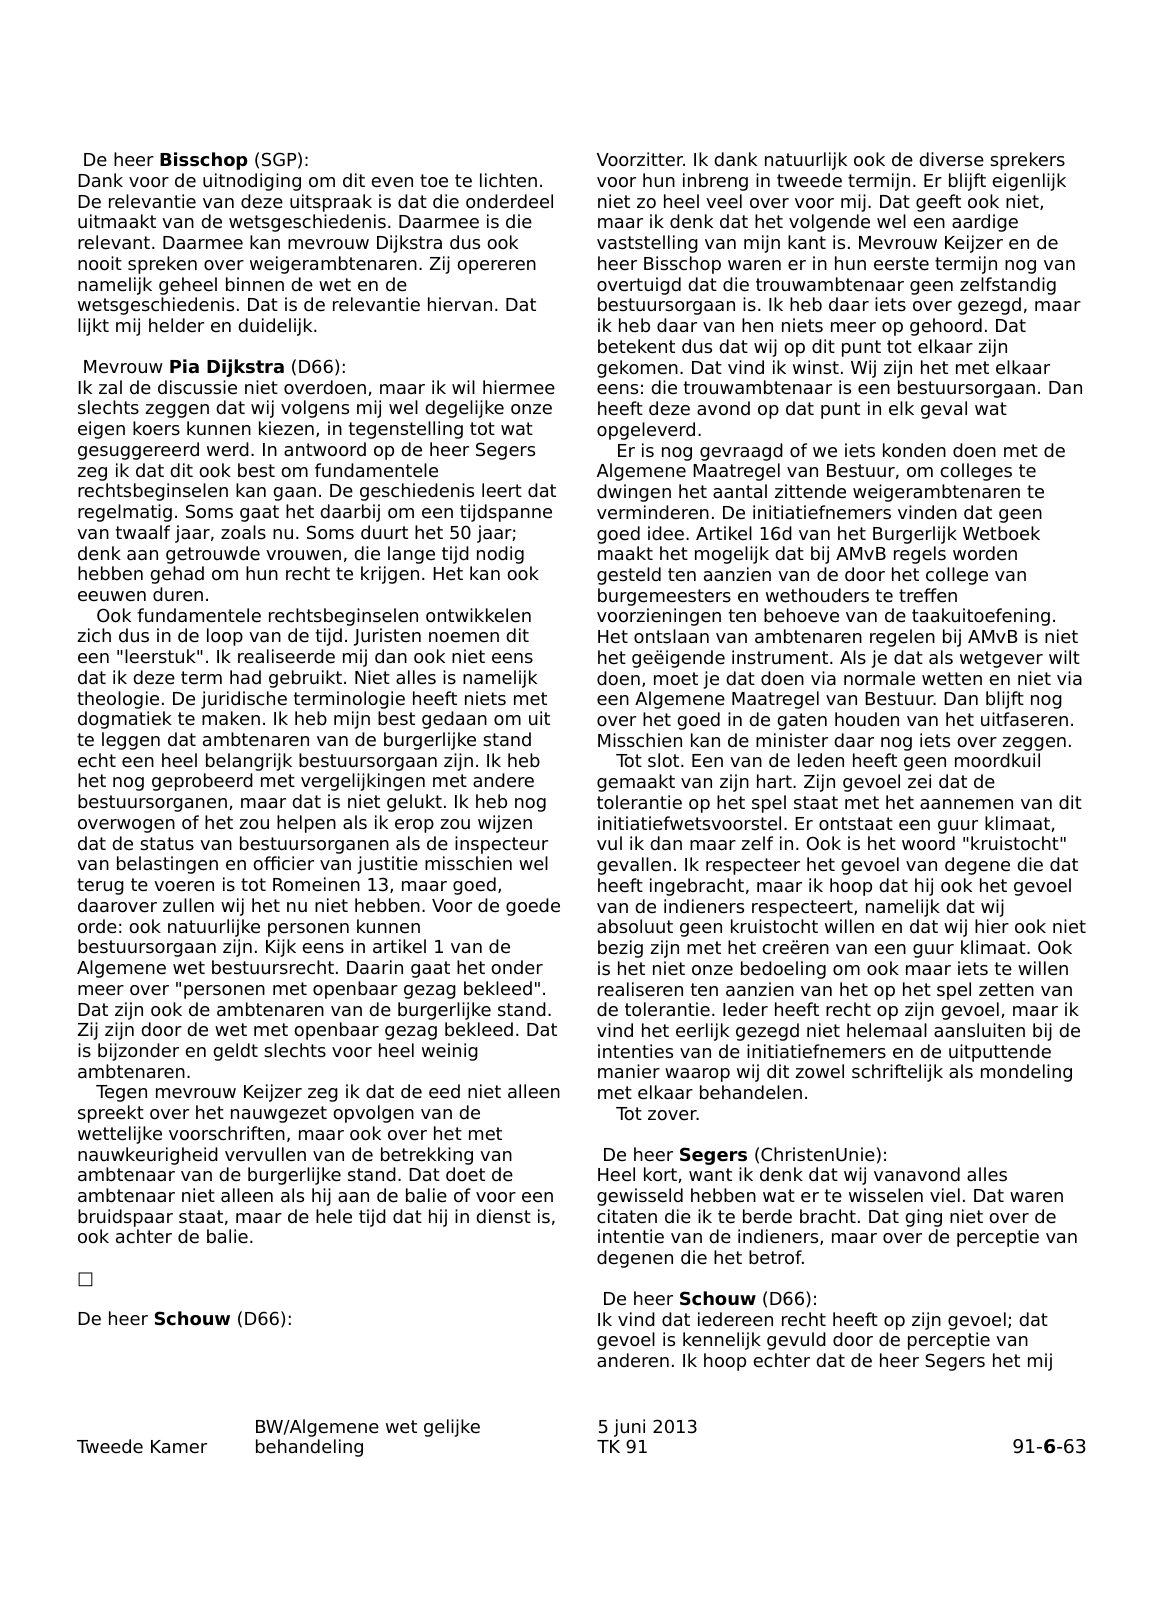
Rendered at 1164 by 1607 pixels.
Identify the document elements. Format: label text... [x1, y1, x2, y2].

text De heer Schouw (D66): [596, 1289, 1087, 1309]
text Ook fundamentele rechtsbeginselen ontwikkelen zich dus in de loop van de tijd. Juristen noemen dit een "leerstuk". Ik realiseerde mij dan ook niet eens dat ik deze term had gebruikt. Niet alles is namelijk theologie. De juridische terminologie heeft niets met dogmatiek te maken. Ik heb mijn best gedaan om uit te leggen dat ambtenaren van de burgerlijke stand echt een heel belangrijk bestuursorgaan zijn. Ik heb het nog geprobeerd met vergelijkingen met andere bestuursorganen, maar dat is niet gelukt. Ik heb nog overwogen of het zou helpen als ik erop zou wijzen dat de status van bestuursorganen als de inspecteur van belastingen en officier van justitie misschien wel terug te voeren is tot Romeinen 13, maar goed, daarover zullen wij het nu niet hebben. Voor de goede orde: ook natuurlijke personen kunnen bestuursorgaan zijn. Kijk eens in artikel 1 van de Algemene wet bestuursrecht. Daarin gaat het onder meer over "personen met openbaar gezag bekleed". Dat zijn ook de ambtenaren van de burgerlijke stand. Zij zijn door de wet met openbaar gezag bekleed. Dat is bijzonder en geldt slechts voor heel weinig ambtenaren. [77, 606, 567, 1082]
text Tegen mevrouw Keijzer zeg ik dat de eed niet alleen spreekt over het nauwgezet opvolgen van de wettelijke voorschriften, maar ook over het met nauwkeurigheid vervullen van de betrekking van ambtenaar van de burgerlijke stand. Dat doet de ambtenaar niet alleen als hij aan de balie of voor een bruidspaar staat, maar de hele tijd dat hij in dienst is, ook achter de balie. [77, 1082, 567, 1248]
text Mevrouw Pia Dijkstra (D66): [77, 357, 567, 377]
text De heer Bisschop (SGP): [77, 150, 567, 171]
text De heer Schouw (D66): [77, 1309, 567, 1329]
text Voorzitter. Ik dank natuurlijk ook de diverse sprekers voor hun inbreng in tweede termijn. Er blijft eigenlijk niet zo heel veel over voor mij. Dat geeft ook niet, maar ik denk dat het volgende wel een aardige vaststelling van mijn kant is. Mevrouw Keijzer en de heer Bisschop waren er in hun eerste termijn nog van overtuigd dat die trouwambtenaar geen zelfstandig bestuursorgaan is. Ik heb daar iets over gezegd, maar ik heb daar van hen niets meer op gehoord. Dat betekent dus dat wij op dit punt tot elkaar zijn gekomen. Dat vind ik winst. Wij zijn het met elkaar eens: die trouwambtenaar is een bestuursorgaan. Dan heeft deze avond op dat punt in elk geval wat opgeleverd. [596, 150, 1087, 440]
text Heel kort, want ik denk dat wij vanavond alles gewisseld hebben wat er te wisselen viel. Dat waren citaten die ik te berde bracht. Dat ging niet over de intentie van de indieners, maar over de perceptie van degenen die het betrof. [596, 1165, 1087, 1269]
text Ik zal de discussie niet overdoen, maar ik wil hiermee slechts zeggen dat wij volgens mij wel degelijke onze eigen koers kunnen kiezen, in tegenstelling tot wat gesuggereerd werd. In antwoord op de heer Segers zeg ik dat dit ook best om fundamentele rechtsbeginselen kan gaan. De geschiedenis leert dat regelmatig. Soms gaat het daarbij om een tijdspanne van twaalf jaar, zoals nu. Soms duurt het 50 jaar; denk aan getrouwde vrouwen, die lange tijd nodig hebben gehad om hun recht te krijgen. Het kan ook eeuwen duren. [77, 377, 567, 606]
text Tot zover. [596, 1104, 1087, 1124]
text Ik vind dat iedereen recht heeft op zijn gevoel; dat gevoel is kennelijk gevuld door de perceptie van anderen. Ik hoop echter dat de heer Segers het mij [596, 1309, 1087, 1372]
text Tot slot. Een van de leden heeft geen moordkuil gemaakt van zijn hart. Zijn gevoel zei dat de tolerantie op het spel staat met het aannemen van dit initiatiefwetsvoorstel. Er ontstaat een guur klimaat, vul ik dan maar zelf in. Ook is het woord "kruistocht" gevallen. Ik respecteer het gevoel van degene die dat heeft ingebracht, maar ik hoop dat hij ook het gevoel van de indieners respecteert, namelijk dat wij absoluut geen kruistocht willen en dat wij hier ook niet bezig zijn met het creëren van een guur klimaat. Ook is het niet onze bedoeling om ook maar iets te willen realiseren ten aanzien van het op het spel zetten van de tolerantie. Ieder heeft recht op zijn gevoel, maar ik vind het eerlijk gezegd niet helemaal aansluiten bij de intenties van de initiatiefnemers en de uitputtende manier waarop wij dit zowel schriftelijk als mondeling met elkaar behandelen. [596, 751, 1087, 1104]
text De heer Segers (ChristenUnie): [596, 1144, 1087, 1165]
text Dank voor de uitnodiging om dit even toe te lichten. De relevantie van deze uitspraak is dat die onderdeel uitmaakt van de wetsgeschiedenis. Daarmee is die relevant. Daarmee kan mevrouw Dijkstra dus ook nooit spreken over weigerambtenaren. Zij opereren namelijk geheel binnen de wet en de wetsgeschiedenis. Dat is de relevantie hiervan. Dat lijkt mij helder en duidelijk. [77, 171, 567, 337]
text □ [77, 1268, 567, 1289]
text Er is nog gevraagd of we iets konden doen met de Algemene Maatregel van Bestuur, om colleges te dwingen het aantal zittende weigerambtenaren te verminderen. De initiatiefnemers vinden dat geen goed idee. Artikel 16d van het Burgerlijk Wetboek maakt het mogelijk dat bij AMvB regels worden gesteld ten aanzien van de door het college van burgemeesters en wethouders te treffen voorzieningen ten behoeve van de taakuitoefening. Het ontslaan van ambtenaren regelen bij AMvB is niet het geëigende instrument. Als je dat als wetgever wilt doen, moet je dat doen via normale wetten en niet via een Algemene Maatregel van Bestuur. Dan blijft nog over het goed in de gaten houden van het uitfaseren. Misschien kan de minister daar nog iets over zeggen. [596, 440, 1087, 751]
